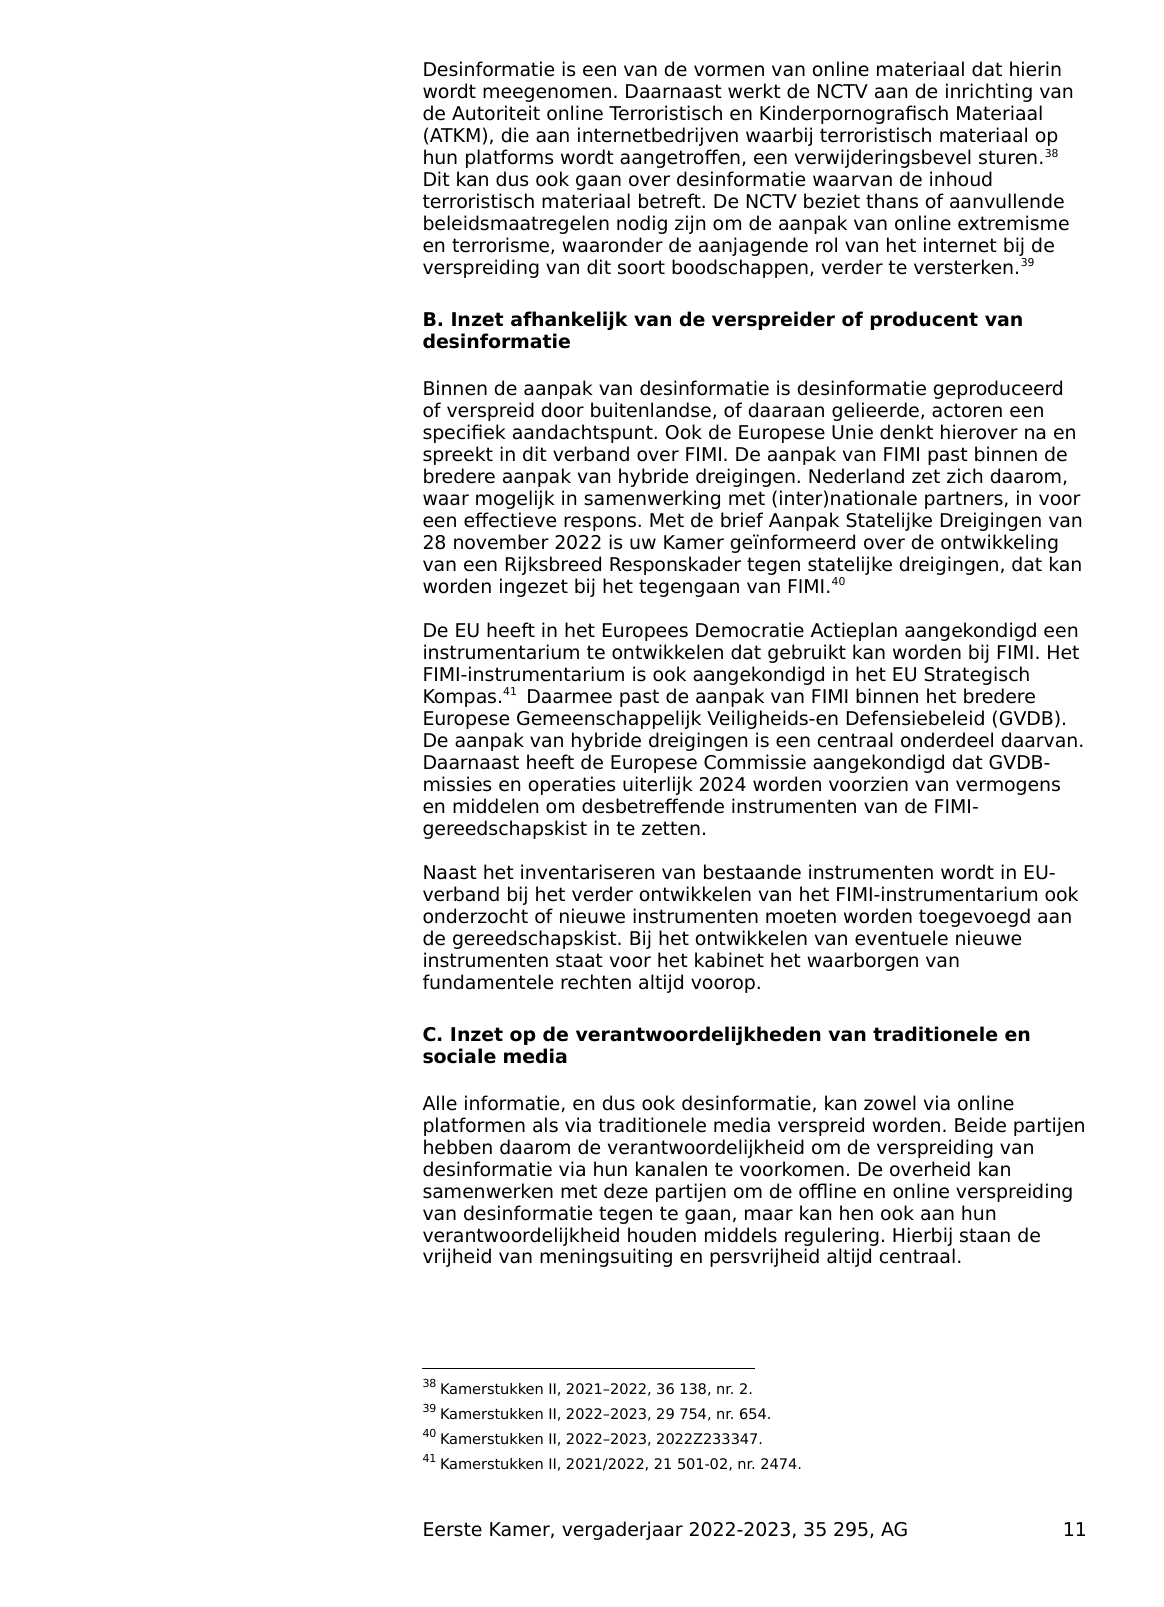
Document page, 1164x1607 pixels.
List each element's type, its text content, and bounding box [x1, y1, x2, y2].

text Kamerstukken II, 2022–2023, 2022Z233347. [422, 1427, 1087, 1449]
text Kamerstukken II, 2021/2022, 21 501-02, nr. 2474. [422, 1452, 1087, 1474]
text Binnen de aanpak van desinformatie is desinformatie geproduceerd of verspreid door buitenlandse, of daaraan gelieerde, actoren een specifiek aandachtspunt. Ook de Europese Unie denkt hierover na en spreekt in dit verband over FIMI. De aanpak van FIMI past binnen de bredere aanpak van hybride dreigingen. Nederland zet zich daarom, waar mogelijk in samenwerking met (inter)nationale partners, in voor een effectieve respons. Met de brief Aanpak Statelijke Dreigingen van 28 november 2022 is uw Kamer geïnformeerd over de ontwikkeling van een Rijksbreed Responskader tegen statelijke dreigingen, dat kan worden ingezet bij het tegengaan van FIMI. [422, 378, 1087, 598]
text Alle informatie, en dus ook desinformatie, kan zowel via online platformen als via traditionele media verspreid worden. Beide partijen hebben daarom de verantwoordelijkheid om de verspreiding van desinformatie via hun kanalen te voorkomen. De overheid kan samenwerken met deze partijen om de offline en online verspreiding van desinformatie tegen te gaan, maar kan hen ook aan hun verantwoordelijkheid houden middels regulering. Hierbij staan de vrijheid van meningsuiting en persvrijheid altijd centraal. [422, 1093, 1087, 1268]
text Kamerstukken II, 2022–2023, 29 754, nr. 654. [422, 1402, 1087, 1424]
text Kamerstukken II, 2021–2022, 36 138, nr. 2. [422, 1377, 1087, 1399]
subtitle C. Inzet op de verantwoordelijkheden van traditionele en sociale media [422, 1024, 1087, 1068]
subtitle B. Inzet afhankelijk van de verspreider of producent van desinformatie [422, 309, 1087, 353]
text Desinformatie is een van de vormen van online materiaal dat hierin wordt meegenomen. Daarnaast werkt de NCTV aan de inrichting van de Autoriteit online Terroristisch en Kinderpornografisch Materiaal (ATKM), die aan internetbedrijven waarbij terroristisch materiaal op hun platforms wordt aangetroffen, een verwijderingsbevel sturen. Dit kan dus ook gaan over desinformatie waarvan de inhoud terroristisch materiaal betreft. De NCTV beziet thans of aanvullende beleidsmaatregelen nodig zijn om de aanpak van online extremisme en terrorisme, waaronder de aanjagende rol van het internet bij de verspreiding van dit soort boodschappen, verder te versterken. [422, 59, 1087, 279]
text De EU heeft in het Europees Democratie Actieplan aangekondigd een instrumentarium te ontwikkelen dat gebruikt kan worden bij FIMI. Het FIMI-instrumentarium is ook aangekondigd in het EU Strategisch Kompas. Daarmee past de aanpak van FIMI binnen het bredere Europese Gemeenschappelijk Veiligheids-en Defensiebeleid (GVDB). De aanpak van hybride dreigingen is een centraal onderdeel daarvan. Daarnaast heeft de Europese Commissie aangekondigd dat GVDB-missies en operaties uiterlijk 2024 worden voorzien van vermogens en middelen om desbetreffende instrumenten van de FIMI-gereedschapskist in te zetten. [422, 620, 1087, 839]
text Naast het inventariseren van bestaande instrumenten wordt in EU-verband bij het verder ontwikkelen van het FIMI-instrumentarium ook onderzocht of nieuwe instrumenten moeten worden toegevoegd aan de gereedschapskist. Bij het ontwikkelen van eventuele nieuwe instrumenten staat voor het kabinet het waarborgen van fundamentele rechten altijd voorop. [422, 862, 1087, 994]
